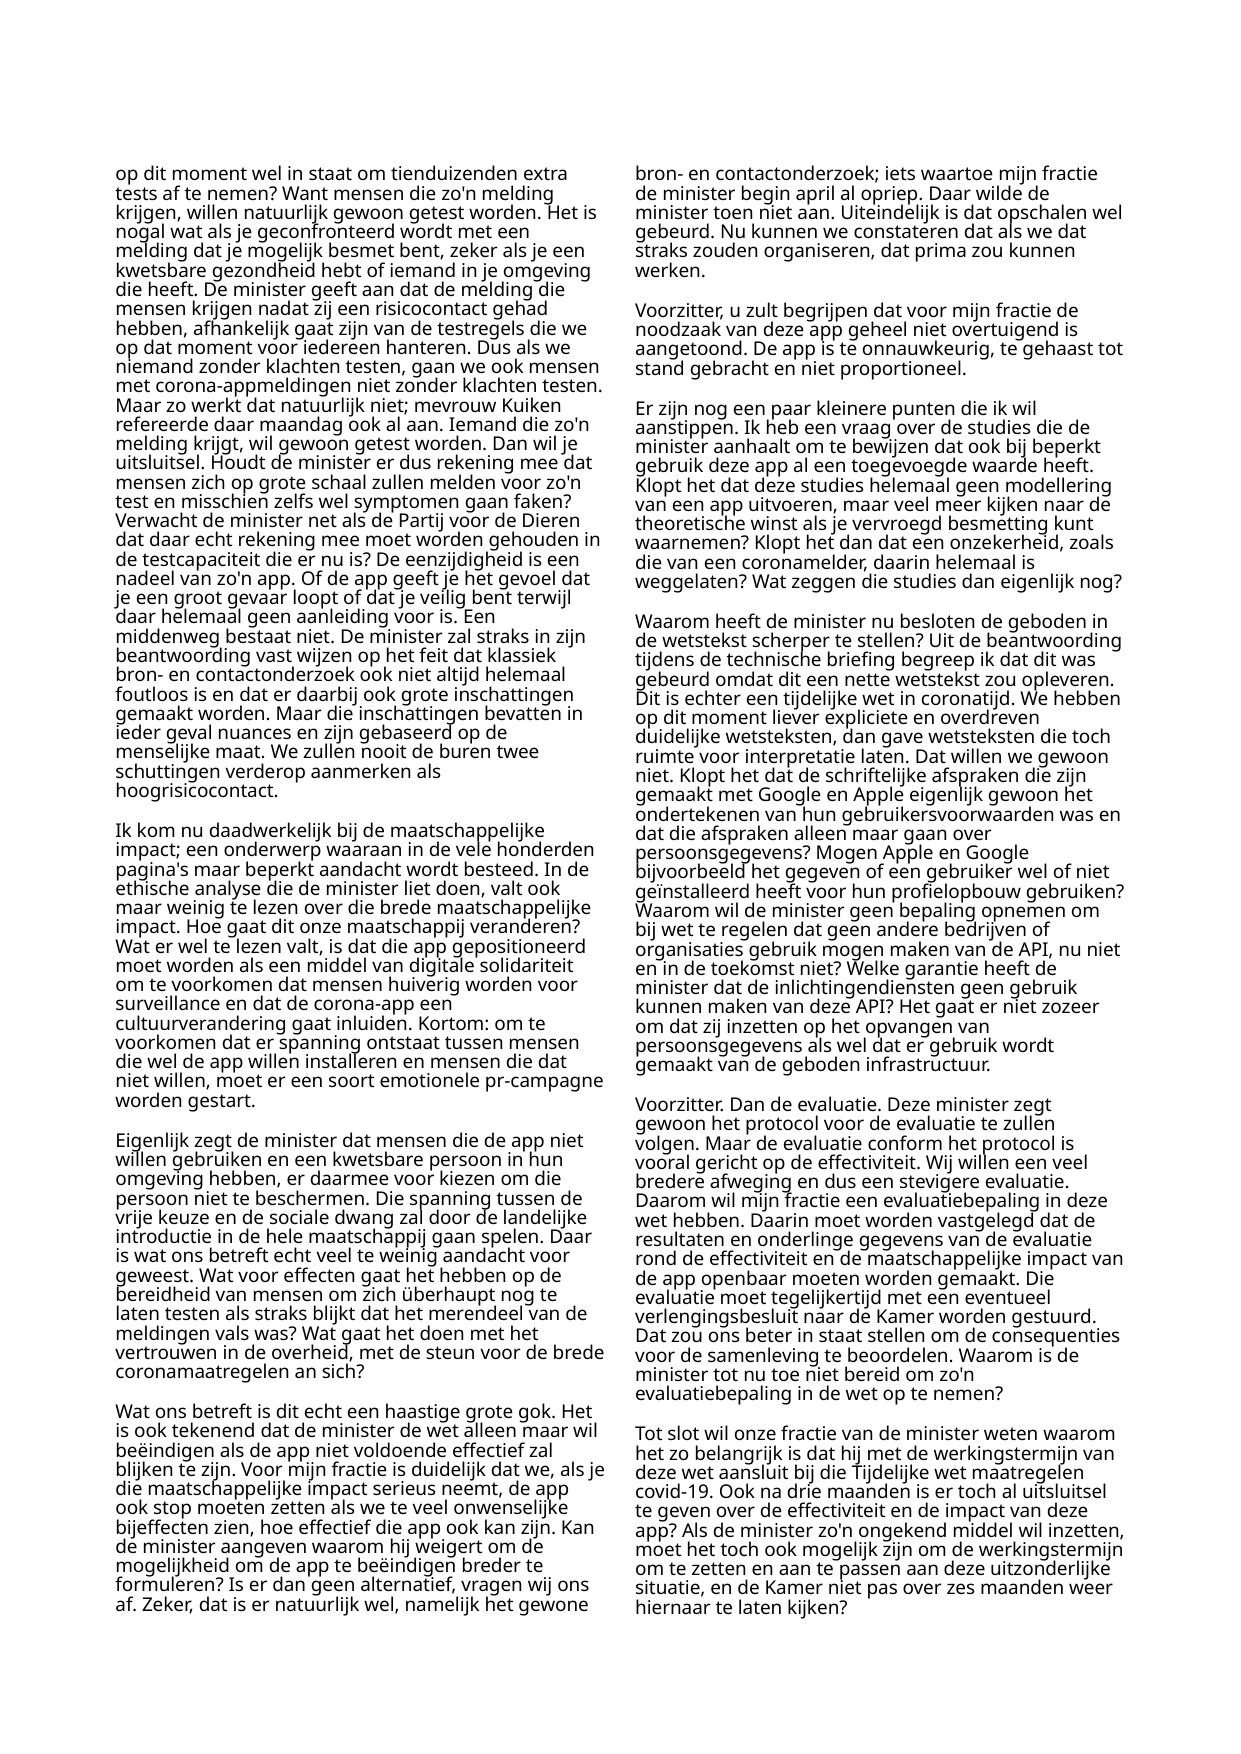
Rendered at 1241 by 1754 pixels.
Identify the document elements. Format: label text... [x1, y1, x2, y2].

text Eigenlijk zegt de minister dat mensen die de app niet willen gebruiken en een kwetsbare persoon in hun omgeving hebben, er daarmee voor kiezen om die persoon niet te beschermen. Die spanning tussen de vrije keuze en de sociale dwang zal door de landelijke introductie in de hele maatschappij gaan spelen. Daar is wat ons betreft echt veel te weinig aandacht voor geweest. Wat voor effecten gaat het hebben op de bereidheid van mensen om zich überhaupt nog te laten testen als straks blijkt dat het merendeel van de meldingen vals was? Wat gaat het doen met het vertrouwen in de overheid, met de steun voor de brede coronamaatregelen an sich? [115, 1132, 605, 1382]
text Waarom heeft de minister nu besloten de geboden in de wetstekst scherper te stellen? Uit de beantwoording tijdens de technische briefing begreep ik dat dit was gebeurd omdat dit een nette wetstekst zou opleveren. Dit is echter een tijdelijke wet in coronatijd. We hebben op dit moment liever expliciete en overdreven duidelijke wetsteksten, dan gave wetsteksten die toch ruimte voor interpretatie laten. Dat willen we gewoon niet. Klopt het dat de schriftelijke afspraken die zijn gemaakt met Google en Apple eigenlijk gewoon het ondertekenen van hun gebruikersvoorwaarden was en dat die afspraken alleen maar gaan over persoonsgegevens? Mogen Apple en Google bijvoorbeeld het gegeven of een gebruiker wel of niet geïnstalleerd heeft voor hun profielopbouw gebruiken? Waarom wil de minister geen bepaling opnemen om bij wet te regelen dat geen andere bedrijven of organisaties gebruik mogen maken van de API, nu niet en in de toekomst niet? Welke garantie heeft de minister dat de inlichtingendiensten geen gebruik kunnen maken van deze API? Het gaat er niet zozeer om dat zij inzetten op het opvangen van persoonsgegevens als wel dat er gebruik wordt gemaakt van de geboden infrastructuur. [635, 613, 1125, 1075]
text Voorzitter, u zult begrijpen dat voor mijn fractie de noodzaak van deze app geheel niet overtuigend is aangetoond. De app is te onnauwkeurig, te gehaast tot stand gebracht en niet proportioneel. [635, 302, 1125, 379]
text Tot slot wil onze fractie van de minister weten waarom het zo belangrijk is dat hij met de werkingstermijn van deze wet aansluit bij die Tijdelijke wet maatregelen covid-19. Ook na drie maanden is er toch al uitsluitsel te geven over de effectiviteit en de impact van deze app? Als de minister zo'n ongekend middel wil inzetten, moet het toch ook mogelijk zijn om de werkingstermijn om te zetten en aan te passen aan deze uitzonderlijke situatie, en de Kamer niet pas over zes maanden weer hiernaar te laten kijken? [635, 1425, 1125, 1618]
text bron- en contactonderzoek; iets waartoe mijn fractie de minister begin april al opriep. Daar wilde de minister toen niet aan. Uiteindelijk is dat opschalen wel gebeurd. Nu kunnen we constateren dat als we dat straks zouden organiseren, dat prima zou kunnen werken. [635, 165, 1125, 281]
text Wat ons betreft is dit echt een haastige grote gok. Het is ook tekenend dat de minister de wet alleen maar wil beëindigen als de app niet voldoende effectief zal blijken te zijn. Voor mijn fractie is duidelijk dat we, als je die maatschappelijke impact serieus neemt, de app ook stop moeten zetten als we te veel onwenselijke bijeffecten zien, hoe effectief die app ook kan zijn. Kan de minister aangeven waarom hij weigert om de mogelijkheid om de app te beëindigen breder te formuleren? Is er dan geen alternatief, vragen wij ons af. Zeker, dat is er natuurlijk wel, namelijk het gewone [115, 1403, 605, 1615]
text Ik kom nu daadwerkelijk bij de maatschappelijke impact; een onderwerp waaraan in de vele honderden pagina's maar beperkt aandacht wordt besteed. In de ethische analyse die de minister liet doen, valt ook maar weinig te lezen over die brede maatschappelijke impact. Hoe gaat dit onze maatschappij veranderen? Wat er wel te lezen valt, is dat die app gepositioneerd moet worden als een middel van digitale solidariteit om te voorkomen dat mensen huiverig worden voor surveillance en dat de corona-app een cultuurverandering gaat inluiden. Kortom: om te voorkomen dat er spanning ontstaat tussen mensen die wel de app willen installeren en mensen die dat niet willen, moet er een soort emotionele pr-campagne worden gestart. [115, 822, 605, 1111]
text op dit moment wel in staat om tienduizenden extra tests af te nemen? Want mensen die zo'n melding krijgen, willen natuurlijk gewoon getest worden. Het is nogal wat als je geconfronteerd wordt met een melding dat je mogelijk besmet bent, zeker als je een kwetsbare gezondheid hebt of iemand in je omgeving die heeft. De minister geeft aan dat de melding die mensen krijgen nadat zij een risicocontact gehad hebben, afhankelijk gaat zijn van de testregels die we op dat moment voor iedereen hanteren. Dus als we niemand zonder klachten testen, gaan we ook mensen met corona-appmeldingen niet zonder klachten testen. Maar zo werkt dat natuurlijk niet; mevrouw Kuiken refereerde daar maandag ook al aan. Iemand die zo'n melding krijgt, wil gewoon getest worden. Dan wil je uitsluitsel. Houdt de minister er dus rekening mee dat mensen zich op grote schaal zullen melden voor zo'n test en misschien zelfs wel symptomen gaan faken? Verwacht de minister net als de Partij voor de Dieren dat daar echt rekening mee moet worden gehouden in de testcapaciteit die er nu is? De eenzijdigheid is een nadeel van zo'n app. Of de app geeft je het gevoel dat je een groot gevaar loopt of dat je veilig bent terwijl daar helemaal geen aanleiding voor is. Een middenweg bestaat niet. De minister zal straks in zijn beantwoording vast wijzen op het feit dat klassiek bron- en contactonderzoek ook niet altijd helemaal foutloos is en dat er daarbij ook grote inschattingen gemaakt worden. Maar die inschattingen bevatten in ieder geval nuances en zijn gebaseerd op de menselijke maat. We zullen nooit de buren twee schuttingen verderop aanmerken als hoogrisicocontact. [115, 165, 605, 801]
text Er zijn nog een paar kleinere punten die ik wil aanstippen. Ik heb een vraag over de studies die de minister aanhaalt om te bewijzen dat ook bij beperkt gebruik deze app al een toegevoegde waarde heeft. Klopt het dat deze studies helemaal geen modellering van een app uitvoeren, maar veel meer kijken naar de theoretische winst als je vervroegd besmetting kunt waarnemen? Klopt het dan dat een onzekerheid, zoals die van een coronamelder, daarin helemaal is weggelaten? Wat zeggen die studies dan eigenlijk nog? [635, 399, 1125, 592]
text Voorzitter. Dan de evaluatie. Deze minister zegt gewoon het protocol voor de evaluatie te zullen volgen. Maar de evaluatie conform het protocol is vooral gericht op de effectiviteit. Wij willen een veel bredere afweging en dus een stevigere evaluatie. Daarom wil mijn fractie een evaluatiebepaling in deze wet hebben. Daarin moet worden vastgelegd dat de resultaten en onderlinge gegevens van de evaluatie rond de effectiviteit en de maatschappelijke impact van de app openbaar moeten worden gemaakt. Die evaluatie moet tegelijkertijd met een eventueel verlengingsbesluit naar de Kamer worden gestuurd. Dat zou ons beter in staat stellen om de consequenties voor de samenleving te beoordelen. Waarom is de minister tot nu toe niet bereid om zo'n evaluatiebepaling in de wet op te nemen? [635, 1096, 1125, 1404]
